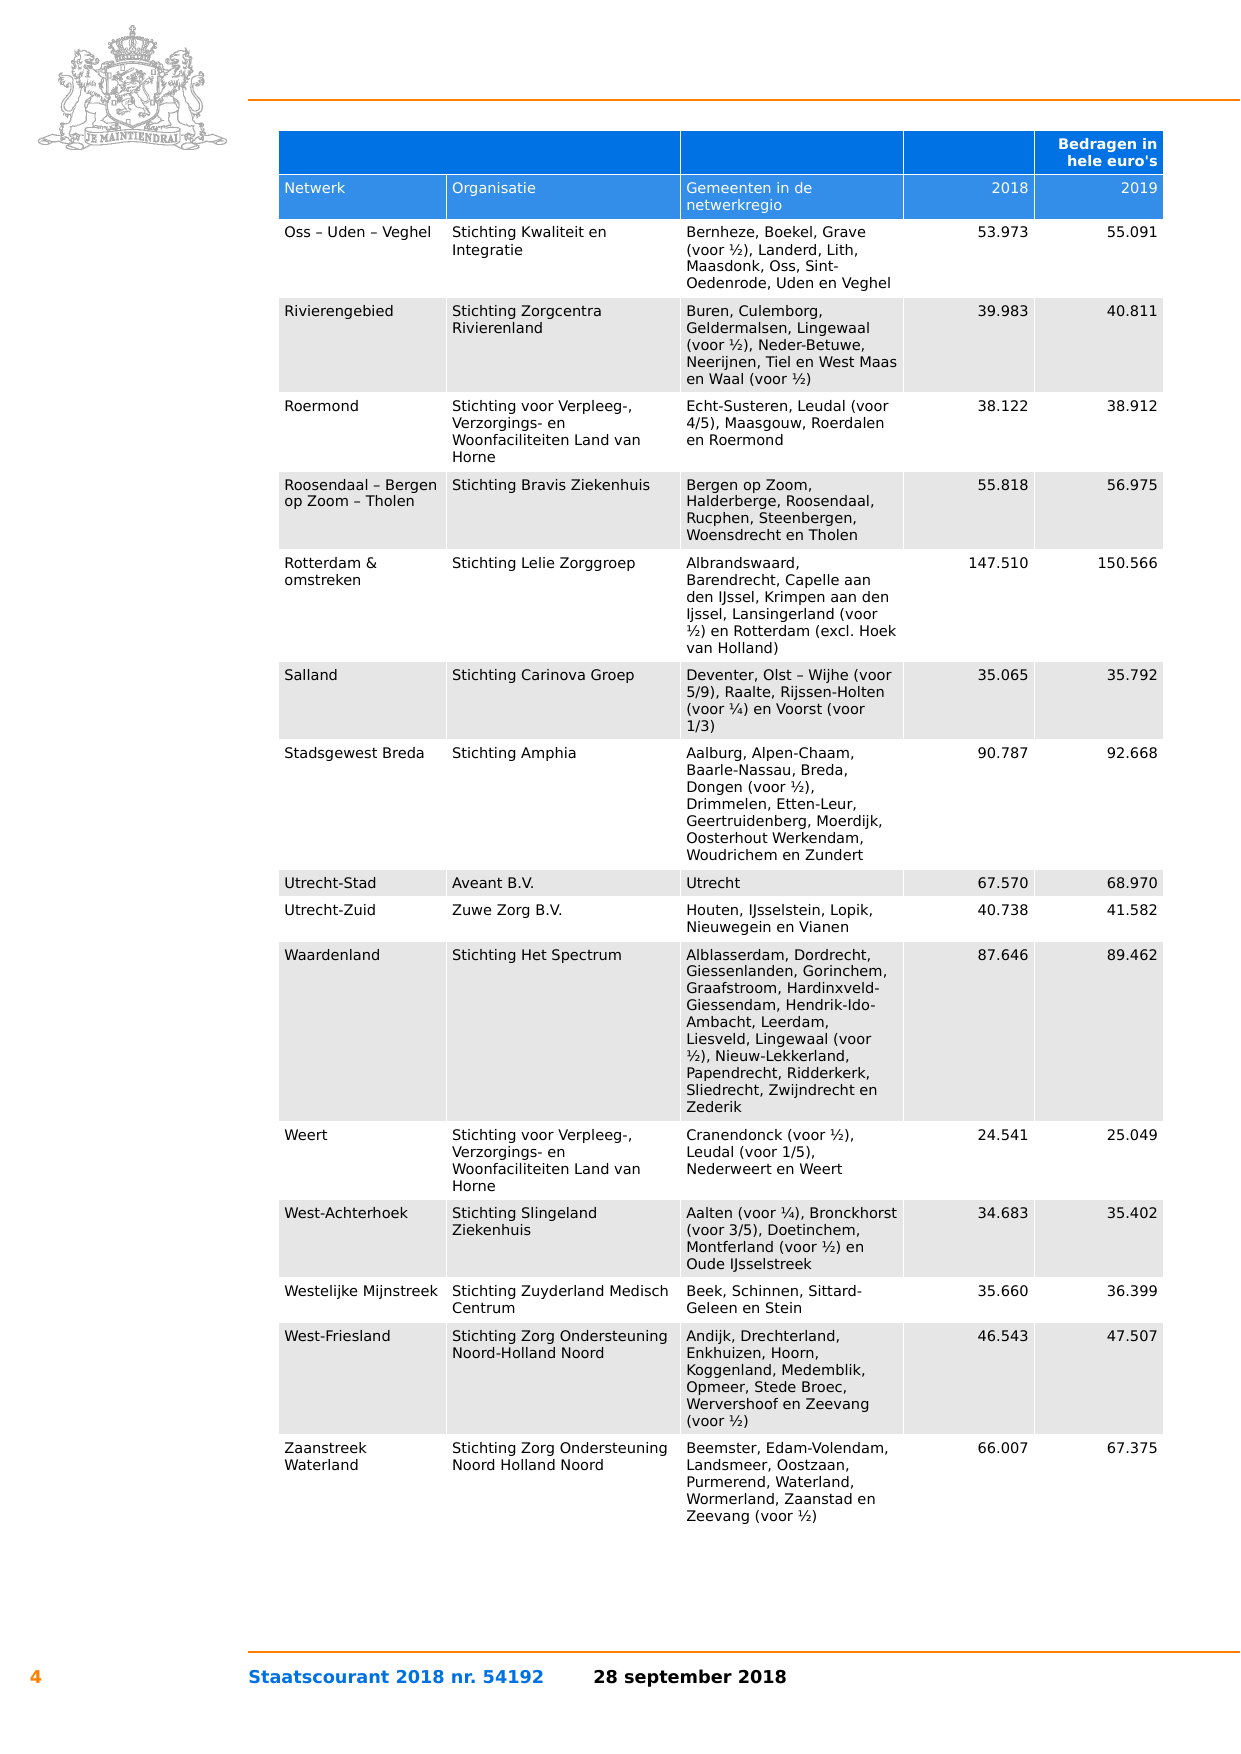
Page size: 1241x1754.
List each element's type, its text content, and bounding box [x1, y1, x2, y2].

table_cell 53.973 [904, 220, 1034, 297]
table_cell Aalburg, Alpen-Chaam, Baarle-Nassau, Breda, Dongen (voor ½), Drimmelen, Etten-Leur, Geertruidenberg, Moerdijk, Oosterhout Werkendam, Woudrichem en Zundert [681, 741, 903, 869]
table_header [904, 131, 1034, 174]
table_cell Zuwe Zorg B.V. [447, 897, 680, 941]
table_cell 39.983 [904, 298, 1034, 392]
table_cell Stichting Zuyderland Medisch Centrum [447, 1279, 680, 1322]
table_cell Stichting Het Spectrum [447, 942, 680, 1121]
table_cell Aveant B.V. [447, 870, 680, 896]
table_cell Zaanstreek Waterland [279, 1435, 446, 1529]
table_cell Stichting voor Verpleeg-, Verzorgings- en Woonfaciliteiten Land van Horne [447, 393, 680, 471]
table_cell Albrandswaard, Barendrecht, Capelle aan den IJssel, Krimpen aan den Ijssel, Lansingerland (voor ½) en Rotterdam (excl. Hoek van Holland) [681, 550, 903, 661]
table_cell West-Achterhoek [279, 1200, 446, 1277]
table_cell Stichting Zorg Ondersteuning Noord-Holland Noord [447, 1323, 680, 1434]
table_cell Aalten (voor ¼), Bronckhorst (voor 3/5), Doetinchem, Montferland (voor ½) en Oude IJsselstreek [681, 1200, 903, 1277]
table_cell 24.541 [904, 1122, 1034, 1199]
table_cell 89.462 [1035, 942, 1163, 1121]
table_cell 55.091 [1035, 220, 1163, 297]
table_cell Rotterdam & omstreken [279, 550, 446, 661]
table_cell Organisatie [447, 175, 680, 219]
table_cell 40.738 [904, 897, 1034, 941]
table_cell Stichting Carinova Groep [447, 662, 680, 739]
table_cell Rivierengebied [279, 298, 446, 392]
table_cell Echt-Susteren, Leudal (voor 4/5), Maasgouw, Roerdalen en Roermond [681, 393, 903, 471]
table_cell Roermond [279, 393, 446, 471]
table_cell 150.566 [1035, 550, 1163, 661]
table_cell Stichting Bravis Ziekenhuis [447, 472, 680, 549]
table_cell Bergen op Zoom, Halderberge, Roosendaal, Rucphen, Steenbergen, Woensdrecht en Tholen [681, 472, 903, 549]
table_cell Utrecht [681, 870, 903, 896]
table_cell 87.646 [904, 942, 1034, 1121]
table_header [681, 131, 903, 174]
table_cell 68.970 [1035, 870, 1163, 896]
table_cell Westelijke Mijnstreek [279, 1279, 446, 1322]
table_cell 47.507 [1035, 1323, 1163, 1434]
table_cell 36.399 [1035, 1279, 1163, 1322]
table_cell Beemster, Edam-Volendam, Landsmeer, Oostzaan, Purmerend, Waterland, Wormerland, Zaanstad en Zeevang (voor ½) [681, 1435, 903, 1529]
table_cell Stichting Kwaliteit en Integratie [447, 220, 680, 297]
table_cell 35.402 [1035, 1200, 1163, 1277]
table_cell Utrecht-Stad [279, 870, 446, 896]
table_cell 38.122 [904, 393, 1034, 471]
table_cell Bernheze, Boekel, Grave (voor ½), Landerd, Lith, Maasdonk, Oss, Sint-Oedenrode, Uden en Veghel [681, 220, 903, 297]
table_cell West-Friesland [279, 1323, 446, 1434]
table_cell 56.975 [1035, 472, 1163, 549]
table_header Bedragen in hele euro's [1035, 131, 1163, 174]
table_cell 25.049 [1035, 1122, 1163, 1199]
table_cell 2019 [1035, 175, 1163, 219]
table_cell Salland [279, 662, 446, 739]
table_cell Buren, Culemborg, Geldermalsen, Lingewaal (voor ½), Neder-Betuwe, Neerijnen, Tiel en West Maas en Waal (voor ½) [681, 298, 903, 392]
table_cell 67.570 [904, 870, 1034, 896]
table_cell Stadsgewest Breda [279, 741, 446, 869]
table_cell 41.582 [1035, 897, 1163, 941]
table_header [279, 131, 680, 174]
table_cell Cranendonck (voor ½), Leudal (voor 1/5), Nederweert en Weert [681, 1122, 903, 1199]
table_cell Deventer, Olst – Wijhe (voor 5/9), Raalte, Rijssen-Holten (voor ¼) en Voorst (voor 1/3) [681, 662, 903, 739]
table_cell Andijk, Drechterland, Enkhuizen, Hoorn, Koggenland, Medemblik, Opmeer, Stede Broec, Wervershoof en Zeevang (voor ½) [681, 1323, 903, 1434]
table_cell Roosendaal – Bergen op Zoom – Tholen [279, 472, 446, 549]
table_cell Houten, IJsselstein, Lopik, Nieuwegein en Vianen [681, 897, 903, 941]
table_cell 147.510 [904, 550, 1034, 661]
picture [38, 25, 227, 150]
table_cell 67.375 [1035, 1435, 1163, 1529]
table_cell 35.660 [904, 1279, 1034, 1322]
table_cell 92.668 [1035, 741, 1163, 869]
table_cell 66.007 [904, 1435, 1034, 1529]
table_cell 34.683 [904, 1200, 1034, 1277]
table_cell Stichting Slingeland Ziekenhuis [447, 1200, 680, 1277]
table_cell 2018 [904, 175, 1034, 219]
table_cell Oss – Uden – Veghel [279, 220, 446, 297]
table_cell Weert [279, 1122, 446, 1199]
table_cell Waardenland [279, 942, 446, 1121]
table_cell 46.543 [904, 1323, 1034, 1434]
table_cell Gemeenten in de netwerkregio [681, 175, 903, 219]
table_cell 40.811 [1035, 298, 1163, 392]
table_cell Stichting Zorg Ondersteuning Noord Holland Noord [447, 1435, 680, 1529]
table_cell Stichting voor Verpleeg-, Verzorgings- en Woonfaciliteiten Land van Horne [447, 1122, 680, 1199]
table_cell Netwerk [279, 175, 446, 219]
table_cell 35.065 [904, 662, 1034, 739]
table_cell Stichting Lelie Zorggroep [447, 550, 680, 661]
table_cell 38.912 [1035, 393, 1163, 471]
table_cell 35.792 [1035, 662, 1163, 739]
table_cell Stichting Zorgcentra Rivierenland [447, 298, 680, 392]
table_cell 55.818 [904, 472, 1034, 549]
table_cell Alblasserdam, Dordrecht, Giessenlanden, Gorinchem, Graafstroom, Hardinxveld-Giessendam, Hendrik-Ido-Ambacht, Leerdam, Liesveld, Lingewaal (voor ½), Nieuw-Lekkerland, Papendrecht, Ridderkerk, Sliedrecht, Zwijndrecht en Zederik [681, 942, 903, 1121]
table_cell 90.787 [904, 741, 1034, 869]
table_cell Utrecht-Zuid [279, 897, 446, 941]
table_cell Stichting Amphia [447, 741, 680, 869]
table_cell Beek, Schinnen, Sittard-Geleen en Stein [681, 1279, 903, 1322]
